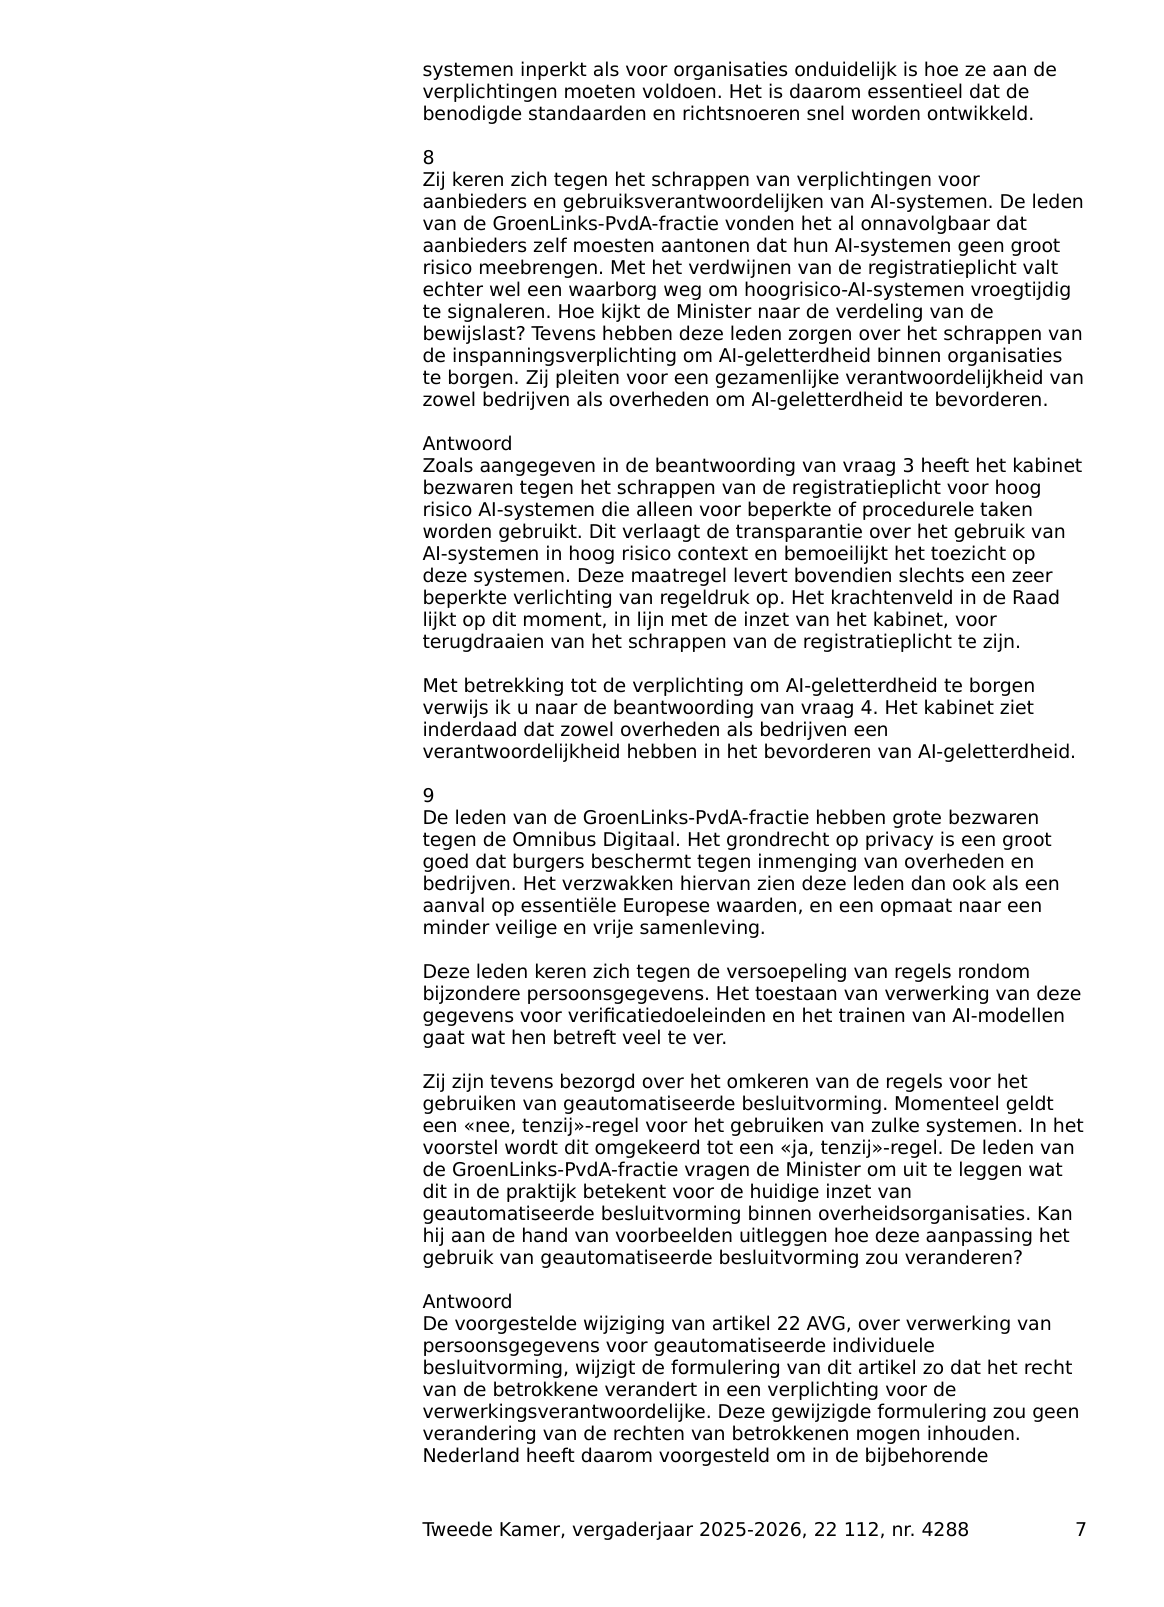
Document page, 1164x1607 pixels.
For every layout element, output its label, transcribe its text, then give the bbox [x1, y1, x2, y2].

text Met betrekking tot de verplichting om AI-geletterdheid te borgen verwijs ik u naar de beantwoording van vraag 4. Het kabinet ziet inderdaad dat zowel overheden als bedrijven een verantwoordelijkheid hebben in het bevorderen van AI-geletterdheid. [422, 675, 1087, 763]
text Antwoord [422, 1291, 1087, 1313]
text Zoals aangegeven in de beantwoording van vraag 3 heeft het kabinet bezwaren tegen het schrappen van de registratieplicht voor hoog risico AI-systemen die alleen voor beperkte of procedurele taken worden gebruikt. Dit verlaagt de transparantie over het gebruik van AI-systemen in hoog risico context en bemoeilijkt het toezicht op deze systemen. Deze maatregel levert bovendien slechts een zeer beperkte verlichting van regeldruk op. Het krachtenveld in de Raad lijkt op dit moment, in lijn met de inzet van het kabinet, voor terugdraaien van het schrappen van de registratieplicht te zijn. [422, 455, 1087, 653]
text De voorgestelde wijziging van artikel 22 AVG, over verwerking van persoonsgegevens voor geautomatiseerde individuele besluitvorming, wijzigt de formulering van dit artikel zo dat het recht van de betrokkene verandert in een verplichting voor de verwerkingsverantwoordelijke. Deze gewijzigde formulering zou geen verandering van de rechten van betrokkenen mogen inhouden. Nederland heeft daarom voorgesteld om in de bijbehorende [422, 1313, 1087, 1467]
text Antwoord [422, 433, 1087, 455]
text 8 [422, 147, 1087, 169]
text systemen inperkt als voor organisaties onduidelijk is hoe ze aan de verplichtingen moeten voldoen. Het is daarom essentieel dat de benodigde standaarden en richtsnoeren snel worden ontwikkeld. [422, 59, 1087, 125]
text Deze leden keren zich tegen de versoepeling van regels rondom bijzondere persoonsgegevens. Het toestaan van verwerking van deze gegevens voor verificatiedoeleinden en het trainen van AI-modellen gaat wat hen betreft veel te ver. [422, 961, 1087, 1049]
text Zij zijn tevens bezorgd over het omkeren van de regels voor het gebruiken van geautomatiseerde besluitvorming. Momenteel geldt een «nee, tenzij»-regel voor het gebruiken van zulke systemen. In het voorstel wordt dit omgekeerd tot een «ja, tenzij»-regel. De leden van de GroenLinks-PvdA-fractie vragen de Minister om uit te leggen wat dit in de praktijk betekent voor de huidige inzet van geautomatiseerde besluitvorming binnen overheidsorganisaties. Kan hij aan de hand van voorbeelden uitleggen hoe deze aanpassing het gebruik van geautomatiseerde besluitvorming zou veranderen? [422, 1071, 1087, 1269]
text 9 [422, 785, 1087, 807]
text De leden van de GroenLinks-PvdA-fractie hebben grote bezwaren tegen de Omnibus Digitaal. Het grondrecht op privacy is een groot goed dat burgers beschermt tegen inmenging van overheden en bedrijven. Het verzwakken hiervan zien deze leden dan ook als een aanval op essentiële Europese waarden, en een opmaat naar een minder veilige en vrije samenleving. [422, 807, 1087, 939]
text Zij keren zich tegen het schrappen van verplichtingen voor aanbieders en gebruiksverantwoordelijken van AI-systemen. De leden van de GroenLinks-PvdA-fractie vonden het al onnavolgbaar dat aanbieders zelf moesten aantonen dat hun AI-systemen geen groot risico meebrengen. Met het verdwijnen van de registratieplicht valt echter wel een waarborg weg om hoogrisico-AI-systemen vroegtijdig te signaleren. Hoe kijkt de Minister naar de verdeling van de bewijslast? Tevens hebben deze leden zorgen over het schrappen van de inspanningsverplichting om AI-geletterdheid binnen organisaties te borgen. Zij pleiten voor een gezamenlijke verantwoordelijkheid van zowel bedrijven als overheden om AI-geletterdheid te bevorderen. [422, 169, 1087, 411]
